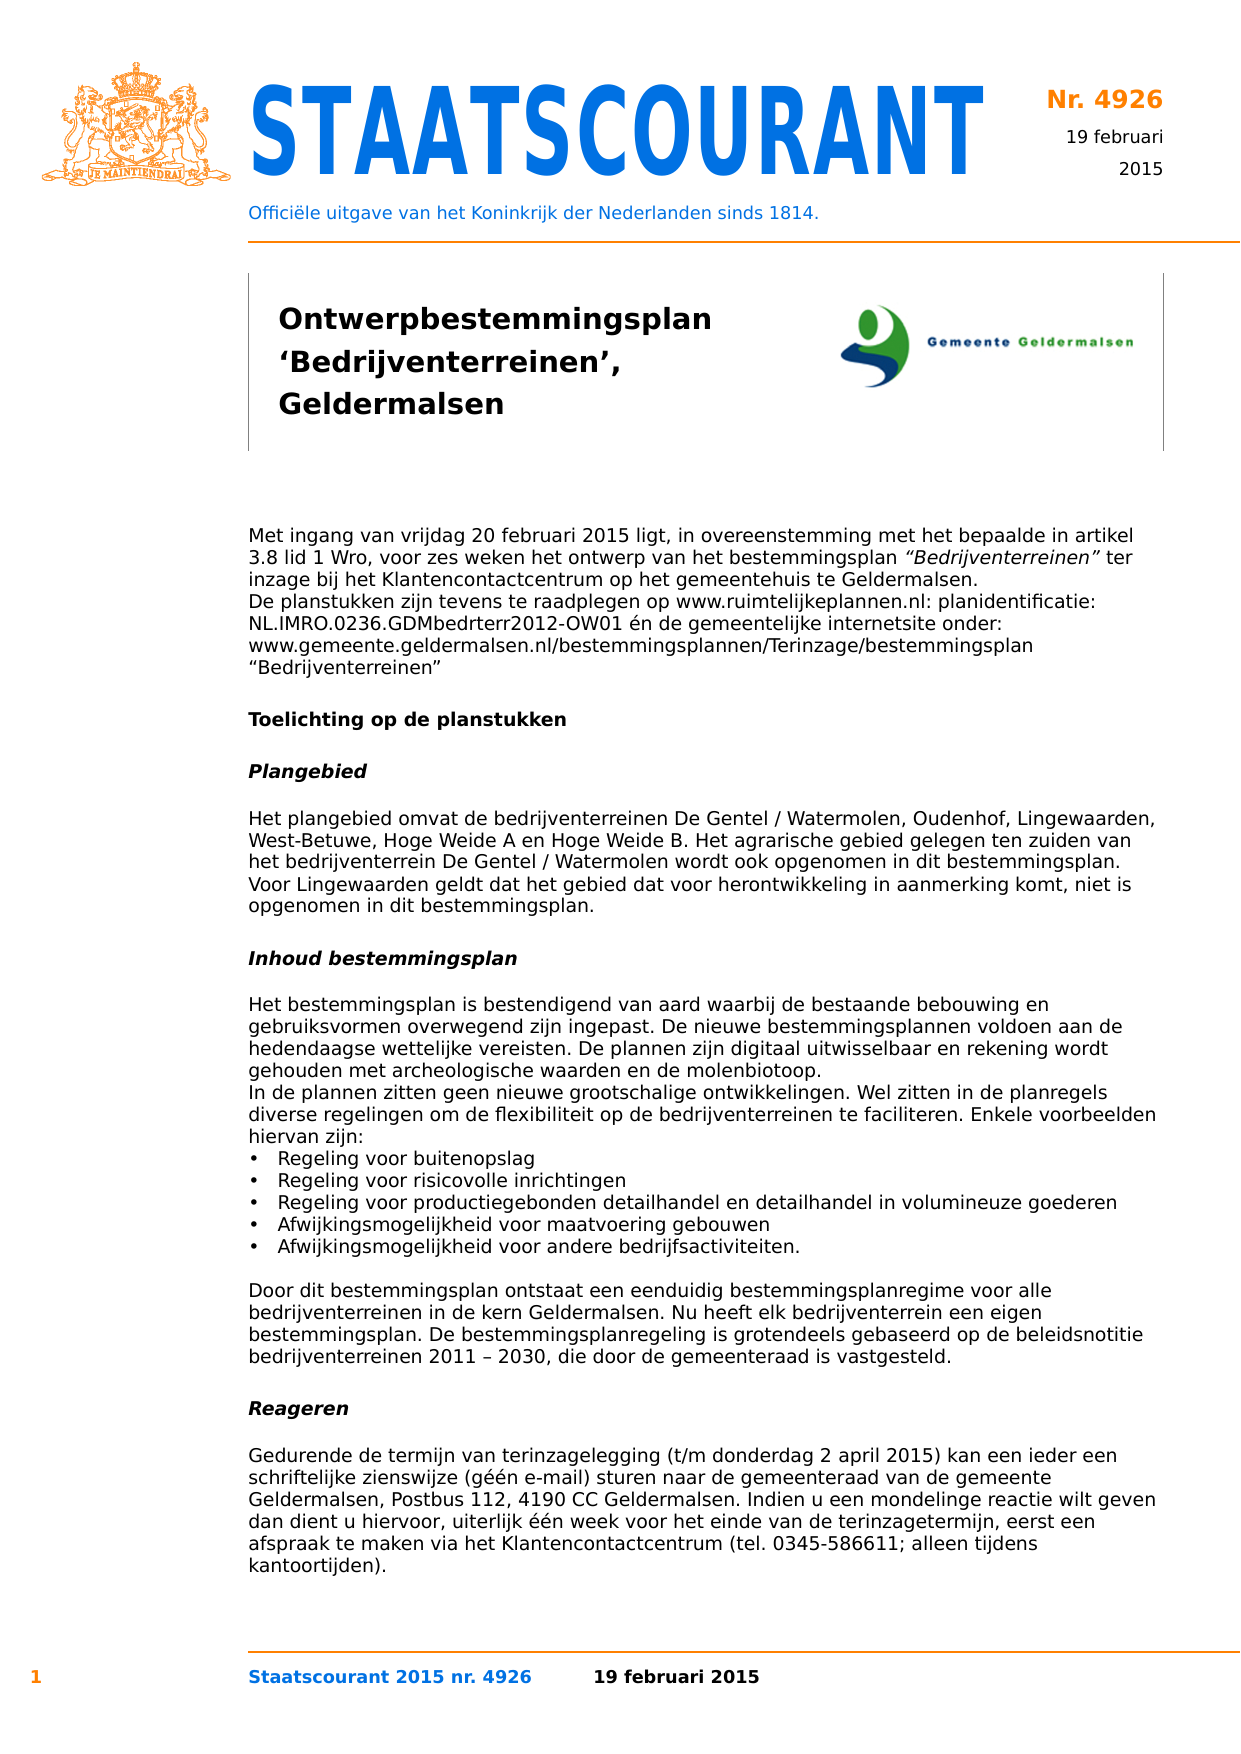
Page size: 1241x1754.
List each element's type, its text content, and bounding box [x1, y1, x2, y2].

table_cell 19 februari [998, 121, 1240, 153]
text • Regeling voor productiegebonden detailhandel en detailhandel in volumineuze goederen [248, 1192, 1163, 1214]
table_header [25, 62, 248, 241]
text • Regeling voor risicovolle inrichtingen [248, 1170, 1163, 1192]
subtitle Toelichting op de planstukken [248, 708, 1163, 731]
text Het bestemmingsplan is bestendigend van aard waarbij de bestaande bebouwing en gebruiksvormen overwegend zijn ingepast. De nieuwe bestemmingsplannen voldoen aan de hedendaagse wettelijke vereisten. De plannen zijn digitaal uitwisselbaar en rekening wordt gehouden met archeologische waarden en de molenbiotoop. [248, 994, 1163, 1082]
text Met ingang van vrijdag 20 februari 2015 ligt, in overeenstemming met het bepaalde in artikel 3.8 lid 1 Wro, voor zes weken het ontwerp van het bestemmingsplan “Bedrijventerreinen” ter inzage bij het Klantencontactcentrum op het gemeentehuis te Geldermalsen. [248, 525, 1163, 591]
subtitle Plangebied [248, 761, 1163, 782]
text • Afwijkingsmogelijkheid voor maatvoering gebouwen [248, 1214, 1163, 1236]
table_header Nr. 4926 [998, 62, 1240, 121]
text Gedurende de termijn van terinzagelegging (t/m donderdag 2 april 2015) kan een ieder een schriftelijke zienswijze (géén e-mail) sturen naar de gemeenteraad van de gemeente Geldermalsen, Postbus 112, 4190 CC Geldermalsen. Indien u een mondelinge reactie wilt geven dan dient u hiervoor, uiterlijk één week voor het einde van de terinzagetermijn, eerst een afspraak te maken via het Klantencontactcentrum (tel. 0345-586611; alleen tijdens kantoortijden). [248, 1445, 1163, 1577]
subtitle Reageren [248, 1398, 1163, 1420]
table_cell 2015 [998, 153, 1240, 203]
text De planstukken zijn tevens te raadplegen op www.ruimtelijkeplannen.nl: planidentificatie: NL.IMRO.0236.GDMbedrterr2012-OW01 én de gemeentelijke internetsite onder: www.gemeente.geldermalsen.nl/bestemmingsplannen/Terinzage/bestemmingsplan “Bedrijventerreinen” [248, 591, 1163, 678]
subtitle Inhoud bestemmingsplan [248, 947, 1163, 969]
subtitle Ontwerpbestemmingsplan ‘Bedrijventerreinen’, Geldermalsen [249, 273, 1163, 451]
text In de plannen zitten geen nieuwe grootschalige ontwikkelingen. Wel zitten in de planregels diverse regelingen om de flexibiliteit op de bedrijventerreinen te faciliteren. Enkele voorbeelden hiervan zijn: [248, 1082, 1163, 1148]
text • Afwijkingsmogelijkheid voor andere bedrijfsactiviteiten. [248, 1236, 1163, 1258]
text Door dit bestemmingsplan ontstaat een eenduidig bestemmingsplanregime voor alle bedrijventerreinen in de kern Geldermalsen. Nu heeft elk bedrijventerrein een eigen bestemmingsplan. De bestemmingsplanregeling is grotendeels gebaseerd op de beleidsnotitie bedrijventerreinen 2011 – 2030, die door de gemeenteraad is vastgesteld. [248, 1280, 1163, 1368]
text • Regeling voor buitenopslag [248, 1148, 1163, 1170]
table_cell Officiële uitgave van het Koninkrijk der Nederlanden sinds 1814. [248, 203, 1240, 241]
table_header STAATSCOURANT [248, 62, 998, 203]
text Het plangebied omvat de bedrijventerreinen De Gentel / Watermolen, Oudenhof, Lingewaarden, West-Betuwe, Hoge Weide A en Hoge Weide B. Het agrarische gebied gelegen ten zuiden van het bedrijventerrein De Gentel / Watermolen wordt ook opgenomen in dit bestemmingsplan. Voor Lingewaarden geldt dat het gebied dat voor herontwikkeling in aanmerking komt, niet is opgenomen in dit bestemmingsplan. [248, 807, 1163, 917]
picture [838, 302, 1134, 391]
picture [41, 62, 231, 186]
